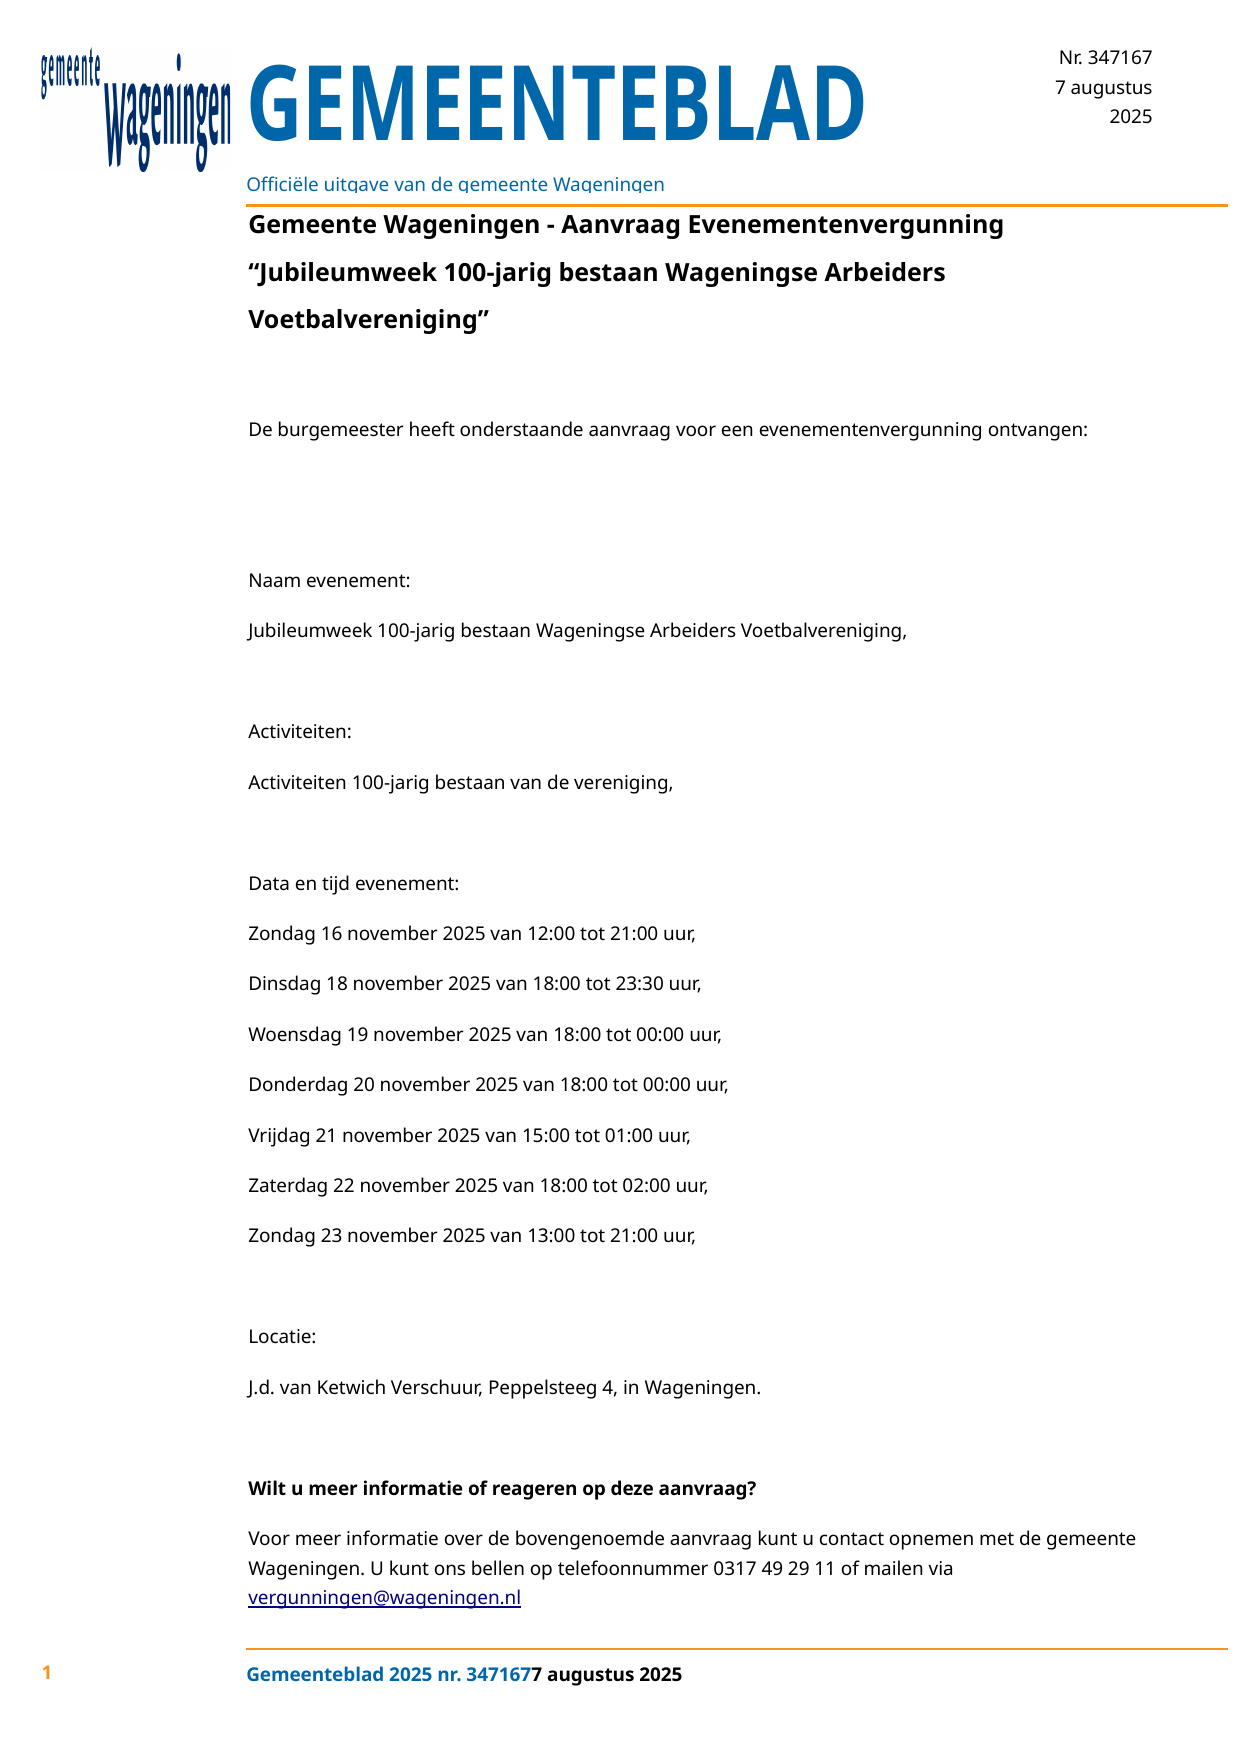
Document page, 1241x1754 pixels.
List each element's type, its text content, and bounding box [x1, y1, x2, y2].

text Vrijdag 21 november 2025 van 15:00 tot 01:00 uur, [248, 1122, 1152, 1147]
text Wilt u meer informatie of reageren op deze aanvraag? [248, 1475, 1152, 1500]
text Activiteiten 100-jarig bestaan van de vereniging, [248, 769, 1152, 794]
picture [41, 47, 231, 172]
text Jubileumweek 100-jarig bestaan Wageningse Arbeiders Voetbalvereniging, [248, 618, 1152, 643]
text Voor meer informatie over de bovengenoemde aanvraag kunt u contact opnemen met de gemeente Wageningen. U kunt ons bellen op telefoonnummer 0317 49 29 11 of mailen via vergunningen@wageningen.nl [248, 1525, 1152, 1610]
text Locatie: [248, 1323, 1152, 1349]
text Donderdag 20 november 2025 van 18:00 tot 00:00 uur, [248, 1071, 1152, 1097]
text Naam evenement: [248, 567, 1152, 593]
text Zondag 16 november 2025 van 12:00 tot 21:00 uur, [248, 920, 1152, 946]
text J.d. van Ketwich Verschuur, Peppelsteeg 4, in Wageningen. [248, 1374, 1152, 1399]
text De burgemeester heeft onderstaande aanvraag voor een evenementenvergunning ontvangen: [248, 416, 1152, 442]
text Activiteiten: [248, 718, 1152, 744]
text Zondag 23 november 2025 van 13:00 tot 21:00 uur, [248, 1223, 1152, 1248]
text Dinsdag 18 november 2025 van 18:00 tot 23:30 uur, [248, 971, 1152, 996]
text Data en tijd evenement: [248, 870, 1152, 895]
text Zaterdag 22 november 2025 van 18:00 tot 02:00 uur, [248, 1172, 1152, 1198]
text Woensdag 19 november 2025 van 18:00 tot 00:00 uur, [248, 1021, 1152, 1047]
text Gemeente Wageningen - Aanvraag Evenementenvergunning “Jubileumweek 100-jarig bestaan Wageningse Arbeiders Voetbalvereniging” [248, 207, 1152, 336]
